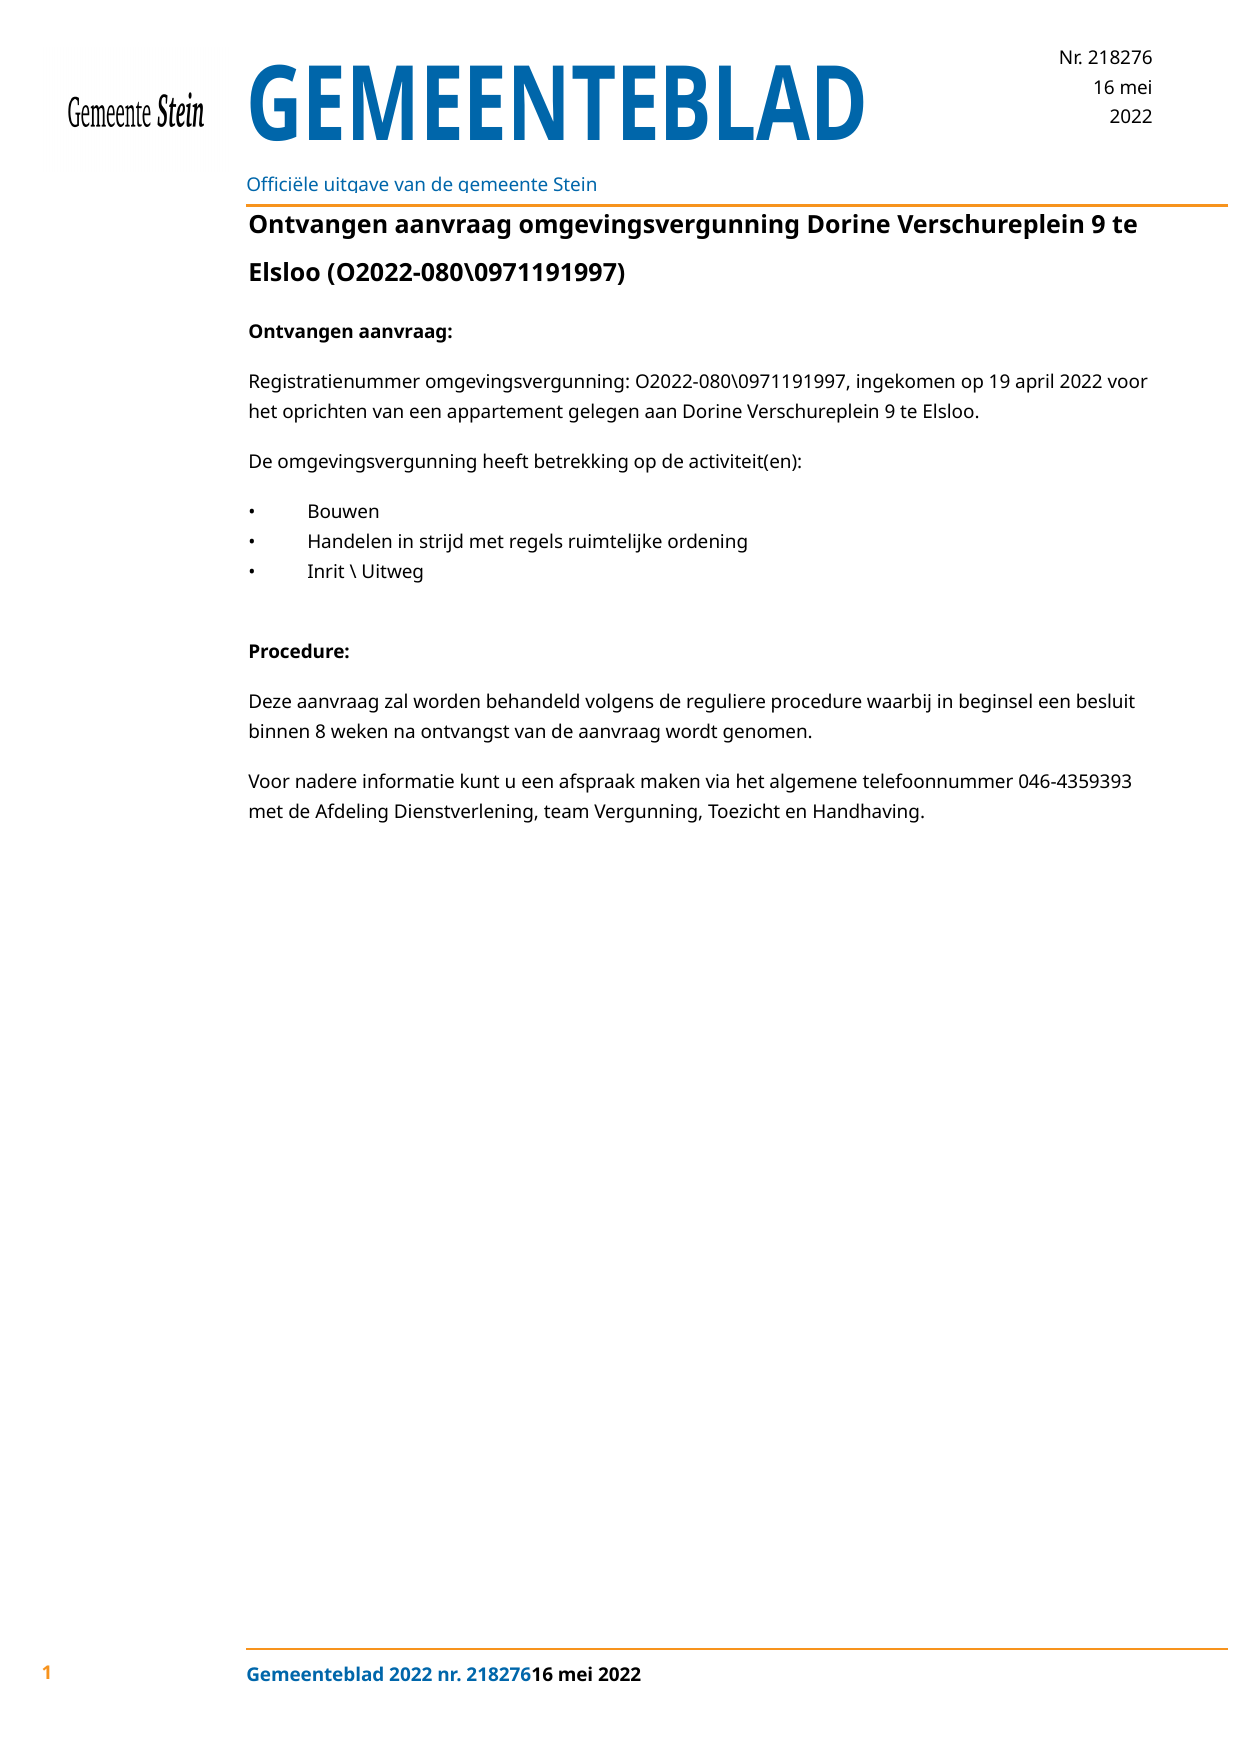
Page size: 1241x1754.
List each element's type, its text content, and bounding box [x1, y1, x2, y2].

text De omgevingsvergunning heeft betrekking op de activiteit(en): [248, 448, 1152, 474]
list Handelen in strijd met regels ruimtelijke ordening [248, 528, 1152, 554]
text Voor nadere informatie kunt u een afspraak maken via het algemene telefoonnummer 046-4359393 met de Afdeling Dienstverlening, team Vergunning, Toezicht en Handhaving. [248, 768, 1152, 824]
text Ontvangen aanvraag: [248, 318, 1152, 344]
list Inrit \ Uitweg [248, 558, 1152, 584]
text Deze aanvraag zal worden behandeld volgens de reguliere procedure waarbij in beginsel een besluit binnen 8 weken na ontvangst van de aanvraag wordt genomen. [248, 688, 1152, 744]
picture [41, 47, 231, 172]
text Registratienummer omgevingsvergunning: O2022-080\0971191997, ingekomen op 19 april 2022 voor het oprichten van een appartement gelegen aan Dorine Verschureplein 9 te Elsloo. [248, 368, 1152, 424]
list Bouwen [248, 499, 1152, 524]
text Procedure: [248, 638, 1152, 664]
text Ontvangen aanvraag omgevingsvergunning Dorine Verschureplein 9 te Elsloo (O2022-080\0971191997) [248, 207, 1152, 288]
